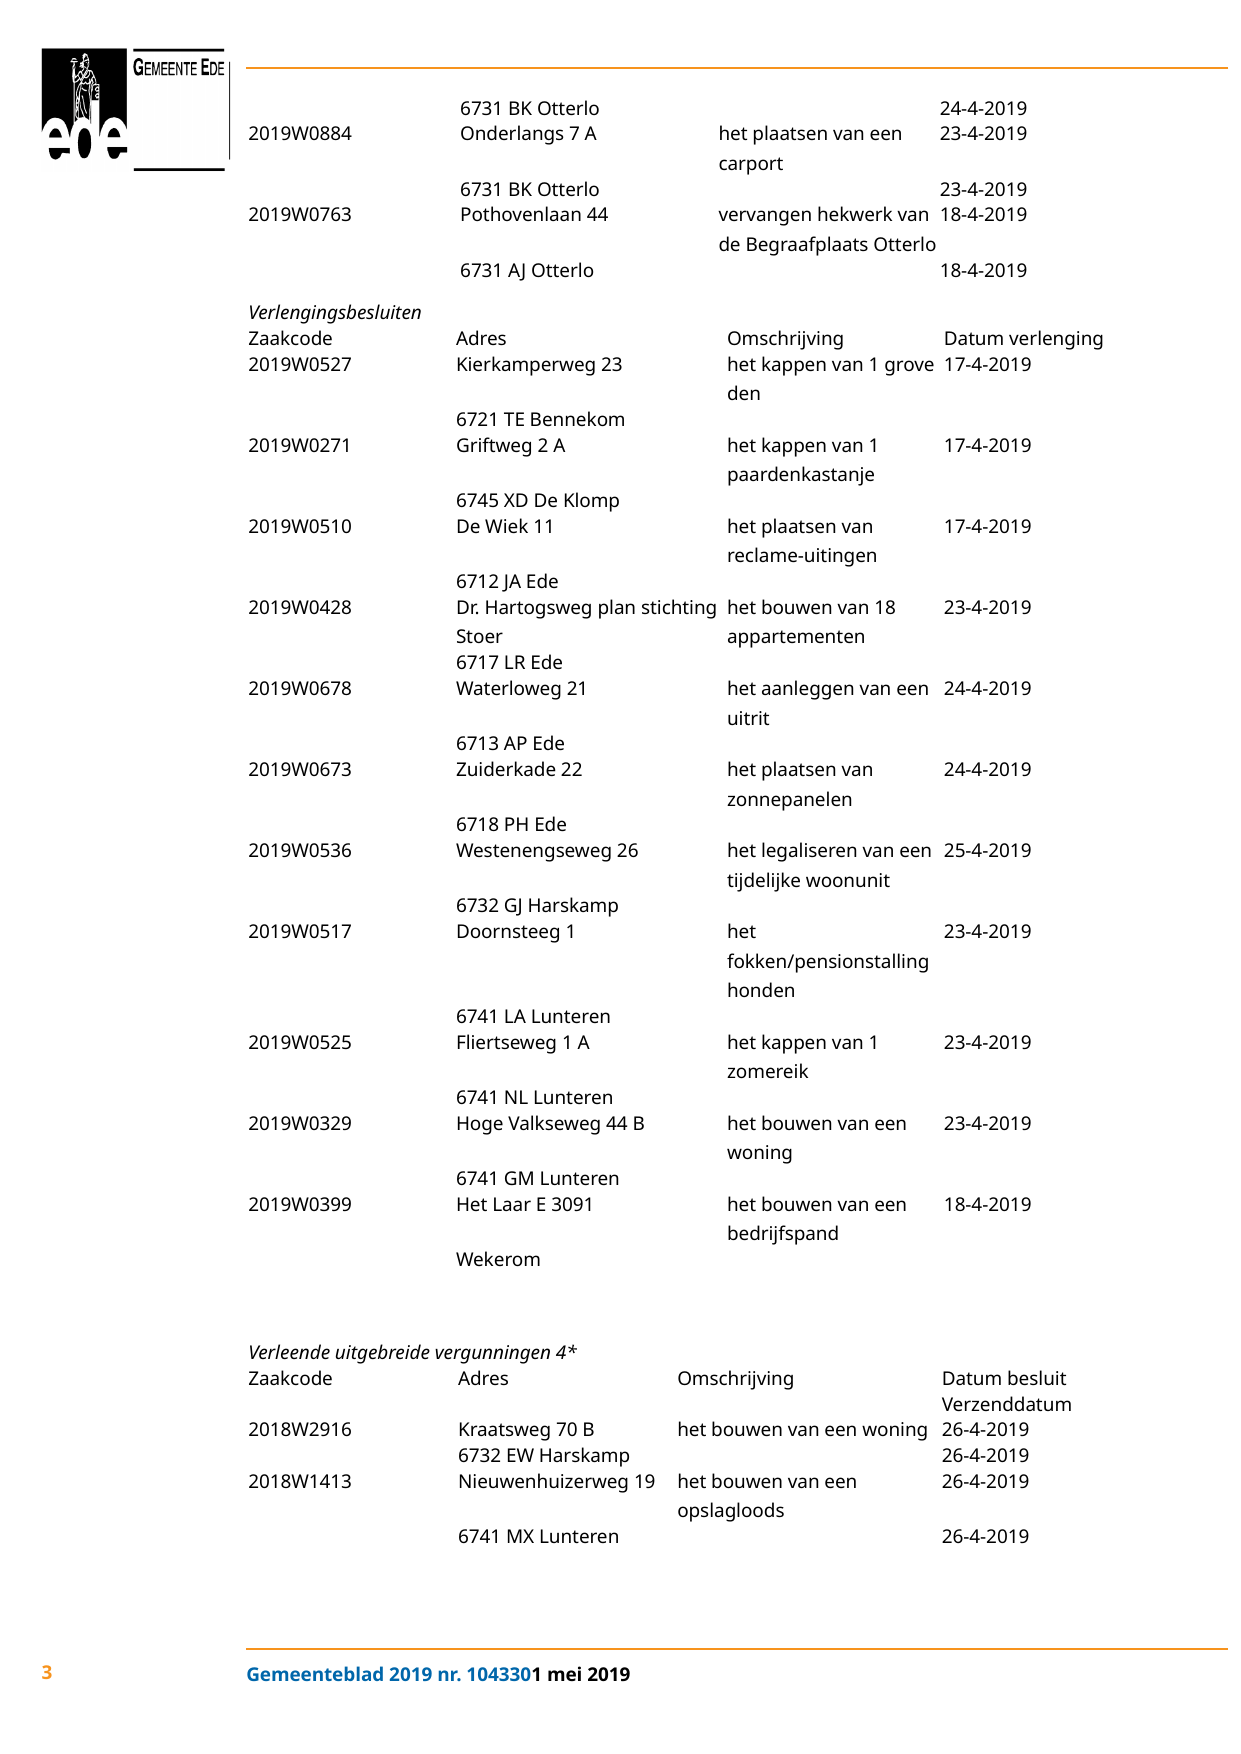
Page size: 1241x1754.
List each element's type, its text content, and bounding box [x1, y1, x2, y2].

table_cell [944, 730, 1152, 756]
table_cell 24-4-2019 [944, 756, 1152, 811]
table_cell Fliertseweg 1 A [456, 1029, 727, 1084]
table_cell 18-4-2019 [944, 1191, 1152, 1246]
table_cell [718, 257, 939, 283]
table_cell 2019W0673 [248, 756, 456, 811]
table_cell 2019W0678 [248, 675, 456, 730]
table_cell [248, 406, 456, 432]
table_cell 18-4-2019 [940, 202, 1152, 257]
table_cell [944, 406, 1152, 432]
table_cell 17-4-2019 [944, 513, 1152, 568]
text Verleende uitgebreide vergunningen 4* [248, 1339, 1152, 1365]
table_cell [727, 1003, 944, 1029]
table_cell [727, 1165, 944, 1191]
table_cell Het Laar E 3091 [456, 1191, 727, 1246]
table_cell [727, 568, 944, 594]
table_cell [727, 811, 944, 837]
table_cell 2019W0399 [248, 1191, 456, 1246]
table_cell [944, 1084, 1152, 1110]
table_cell 6731 BK Otterlo [460, 176, 718, 202]
table_cell 2019W0428 [248, 594, 456, 649]
table_cell het bouwen van een bedrijfspand [727, 1191, 944, 1246]
table_cell 6731 BK Otterlo [460, 95, 718, 121]
table_cell [727, 730, 944, 756]
table_cell [248, 1391, 458, 1416]
table_cell [248, 1246, 456, 1272]
table_cell Hoge Valkseweg 44 B [456, 1110, 727, 1165]
table_cell [248, 487, 456, 513]
table_cell het kappen van 1 zomereik [727, 1029, 944, 1084]
table_cell 18-4-2019 [940, 257, 1152, 283]
table_cell het bouwen van een opslagloods [677, 1468, 942, 1523]
table_cell 17-4-2019 [944, 351, 1152, 406]
table_header Zaakcode [248, 325, 456, 351]
table_cell 6732 GJ Harskamp [456, 893, 727, 918]
table_cell 2019W0536 [248, 837, 456, 892]
table_cell [727, 487, 944, 513]
table_cell 6741 GM Lunteren [456, 1165, 727, 1191]
table_cell het bouwen van 18 appartementen [727, 594, 944, 649]
table_cell 6712 JA Ede [456, 568, 727, 594]
table_header Datum verlenging [944, 325, 1152, 351]
table_cell [248, 893, 456, 918]
table_cell 6731 AJ Otterlo [460, 257, 718, 283]
table_cell Griftweg 2 A [456, 432, 727, 487]
table_cell [944, 1165, 1152, 1191]
table_cell [248, 1003, 456, 1029]
table_cell 24-4-2019 [940, 95, 1152, 121]
text Verlengingsbesluiten [248, 299, 1152, 325]
table_cell 24-4-2019 [944, 675, 1152, 730]
table_cell [248, 568, 456, 594]
table_cell [944, 1246, 1152, 1272]
table_cell [944, 649, 1152, 675]
table_cell 2019W0329 [248, 1110, 456, 1165]
table_header Adres [456, 325, 727, 351]
table_cell Kraatsweg 70 B [458, 1416, 677, 1442]
table_cell [944, 568, 1152, 594]
table_cell [677, 1523, 942, 1549]
table_cell [944, 487, 1152, 513]
table_header Datum besluit [942, 1365, 1152, 1391]
table_cell het plaatsen van zonnepanelen [727, 756, 944, 811]
table_cell Waterloweg 21 [456, 675, 727, 730]
table_cell [727, 1246, 944, 1272]
table_cell 2019W0527 [248, 351, 456, 406]
table_cell 26-4-2019 [942, 1416, 1152, 1442]
table_cell [248, 1523, 458, 1549]
table_cell [248, 257, 460, 283]
table_cell het fokken/pensionstalling honden [727, 918, 944, 1003]
table_cell 6721 TE Bennekom [456, 406, 727, 432]
table_cell Onderlangs 7 A [460, 121, 718, 176]
table_cell Verzenddatum [942, 1391, 1152, 1416]
table_cell 26-4-2019 [942, 1523, 1152, 1549]
table_cell 2018W1413 [248, 1468, 458, 1523]
table_cell [944, 811, 1152, 837]
table_cell 6732 EW Harskamp [458, 1442, 677, 1468]
table_cell Zuiderkade 22 [456, 756, 727, 811]
table_cell 26-4-2019 [942, 1468, 1152, 1523]
table_cell 25-4-2019 [944, 837, 1152, 892]
table_cell Doornsteeg 1 [456, 918, 727, 1003]
table_cell 17-4-2019 [944, 432, 1152, 487]
table_cell het aanleggen van een uitrit [727, 675, 944, 730]
table_cell het bouwen van een woning [727, 1110, 944, 1165]
table_cell 6717 LR Ede [456, 649, 727, 675]
table_cell 2019W0884 [248, 121, 460, 176]
table_cell [248, 1165, 456, 1191]
table_cell Dr. Hartogsweg plan stichting Stoer [456, 594, 727, 649]
table_header Omschrijving [727, 325, 944, 351]
table_cell [727, 1084, 944, 1110]
table_cell 23-4-2019 [944, 1110, 1152, 1165]
table_cell 2019W0763 [248, 202, 460, 257]
table_cell 2019W0525 [248, 1029, 456, 1084]
table_cell 23-4-2019 [940, 176, 1152, 202]
table_cell 23-4-2019 [944, 1029, 1152, 1084]
table_cell [248, 1084, 456, 1110]
table_cell Wekerom [456, 1246, 727, 1272]
table_cell het plaatsen van reclame-uitingen [727, 513, 944, 568]
table_cell 23-4-2019 [940, 121, 1152, 176]
table_cell het bouwen van een woning [677, 1416, 942, 1442]
picture [41, 47, 231, 172]
table_cell 6741 LA Lunteren [456, 1003, 727, 1029]
table_cell [248, 176, 460, 202]
table_cell 6745 XD De Klomp [456, 487, 727, 513]
table_cell 26-4-2019 [942, 1442, 1152, 1468]
table_cell vervangen hekwerk van de Begraafplaats Otterlo [718, 202, 939, 257]
table_cell Pothovenlaan 44 [460, 202, 718, 257]
table_cell 2018W2916 [248, 1416, 458, 1442]
table_cell het kappen van 1 paardenkastanje [727, 432, 944, 487]
table_cell [248, 811, 456, 837]
table_cell [727, 649, 944, 675]
table_cell het plaatsen van een carport [718, 121, 939, 176]
table_cell [248, 1442, 458, 1468]
table_cell 2019W0517 [248, 918, 456, 1003]
table_cell [248, 95, 460, 121]
table_cell [944, 1003, 1152, 1029]
table_cell [718, 176, 939, 202]
table_cell [677, 1391, 942, 1416]
table_cell 6713 AP Ede [456, 730, 727, 756]
table_cell [677, 1442, 942, 1468]
table_cell [727, 406, 944, 432]
table_cell 6718 PH Ede [456, 811, 727, 837]
table_header Zaakcode [248, 1365, 458, 1391]
table_header Adres [458, 1365, 677, 1391]
table_cell [727, 893, 944, 918]
table_cell Westenengseweg 26 [456, 837, 727, 892]
table_cell [458, 1391, 677, 1416]
table_header Omschrijving [677, 1365, 942, 1391]
table_cell 2019W0271 [248, 432, 456, 487]
table_cell het kappen van 1 grove den [727, 351, 944, 406]
table_cell het legaliseren van een tijdelijke woonunit [727, 837, 944, 892]
table_cell [718, 95, 939, 121]
table_cell 6741 MX Lunteren [458, 1523, 677, 1549]
table_cell De Wiek 11 [456, 513, 727, 568]
table_cell [248, 649, 456, 675]
table_cell 23-4-2019 [944, 594, 1152, 649]
table_cell [248, 730, 456, 756]
table_cell Nieuwenhuizerweg 19 [458, 1468, 677, 1523]
table_cell [944, 893, 1152, 918]
table_cell 6741 NL Lunteren [456, 1084, 727, 1110]
table_cell 23-4-2019 [944, 918, 1152, 1003]
table_cell Kierkamperweg 23 [456, 351, 727, 406]
table_cell 2019W0510 [248, 513, 456, 568]
